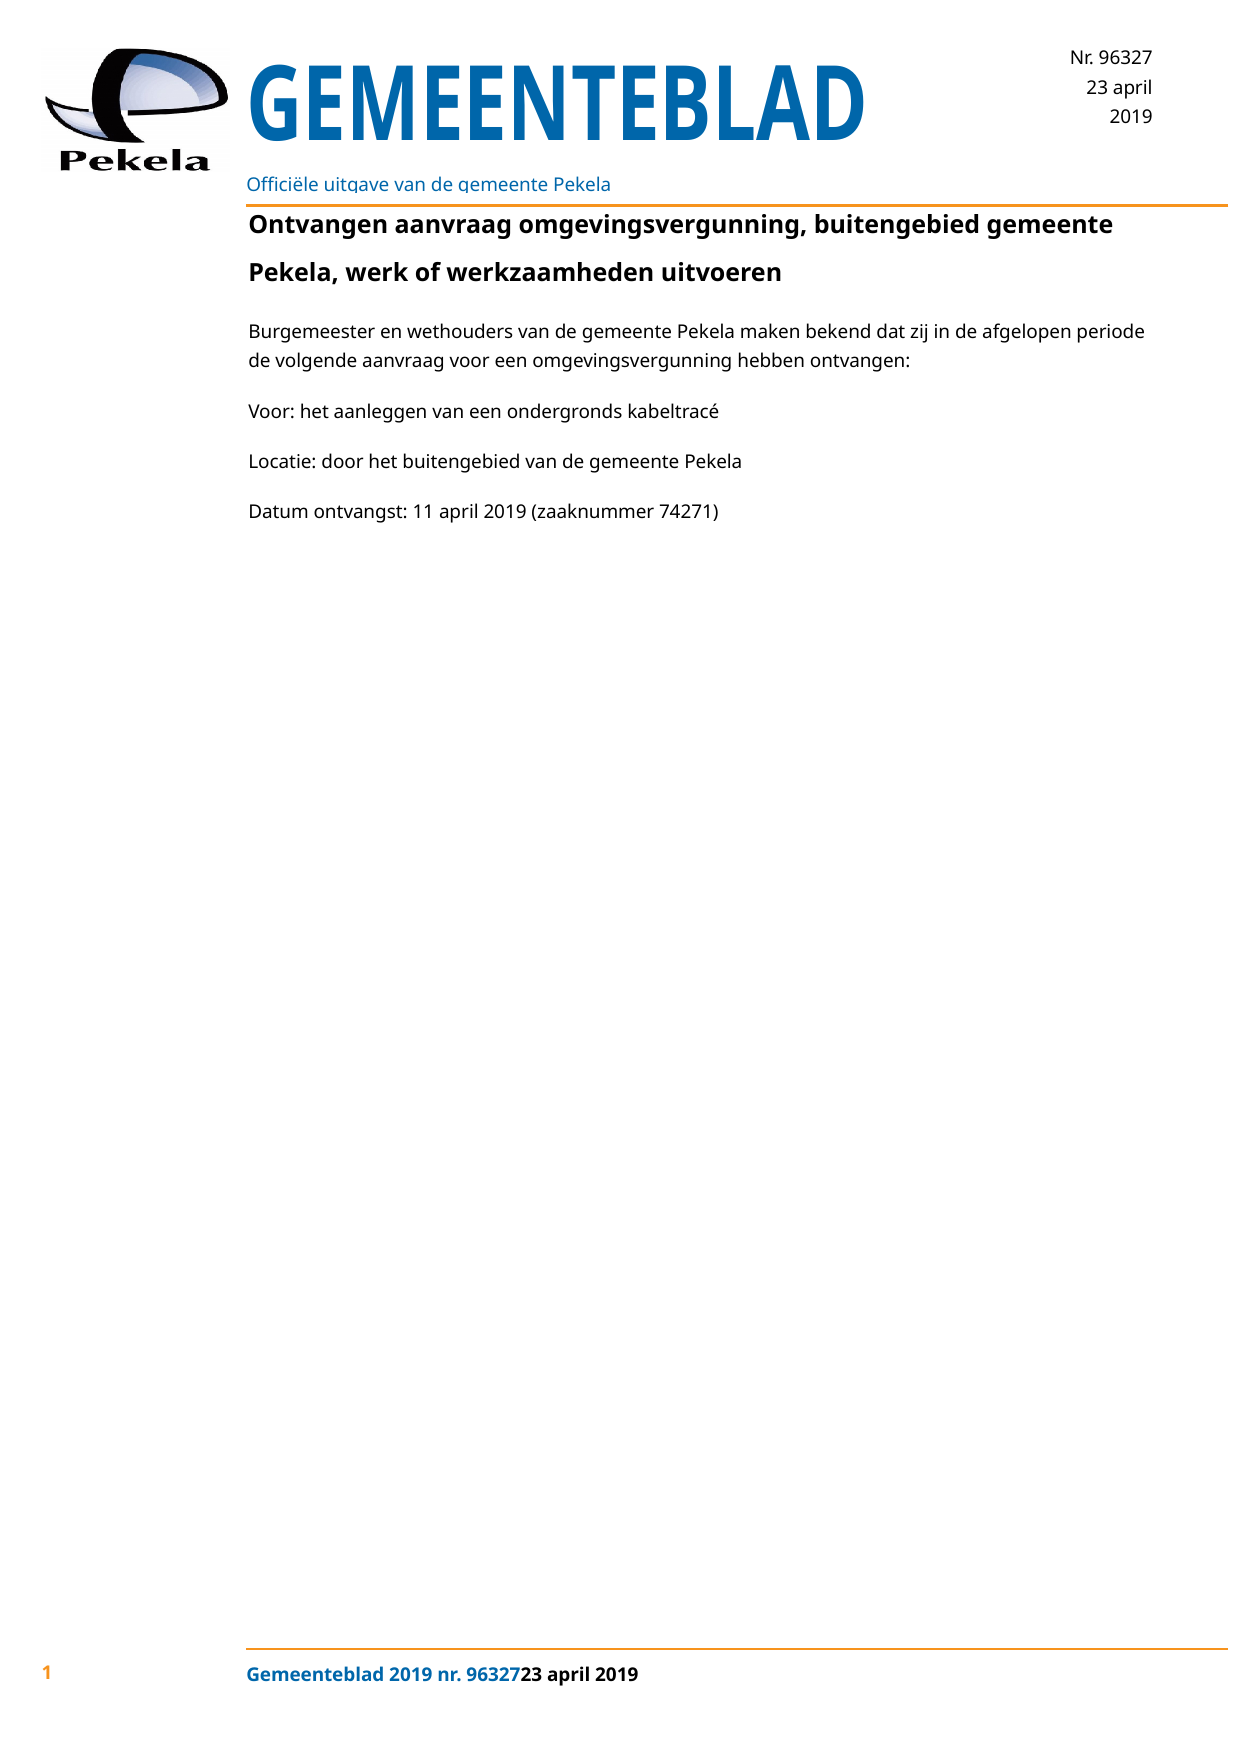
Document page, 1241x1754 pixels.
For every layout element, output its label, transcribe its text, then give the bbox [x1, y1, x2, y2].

text Voor: het aanleggen van een ondergronds kabeltracé [248, 398, 1152, 424]
text Datum ontvangst: 11 april 2019 (zaaknummer 74271) [248, 499, 1152, 524]
text Locatie: door het buitengebied van de gemeente Pekela [248, 448, 1152, 474]
picture [41, 47, 231, 172]
text Ontvangen aanvraag omgevingsvergunning, buitengebied gemeente Pekela, werk of werkzaamheden uitvoeren [248, 207, 1152, 288]
text Burgemeester en wethouders van de gemeente Pekela maken bekend dat zij in de afgelopen periode de volgende aanvraag voor een omgevingsvergunning hebben ontvangen: [248, 318, 1152, 373]
